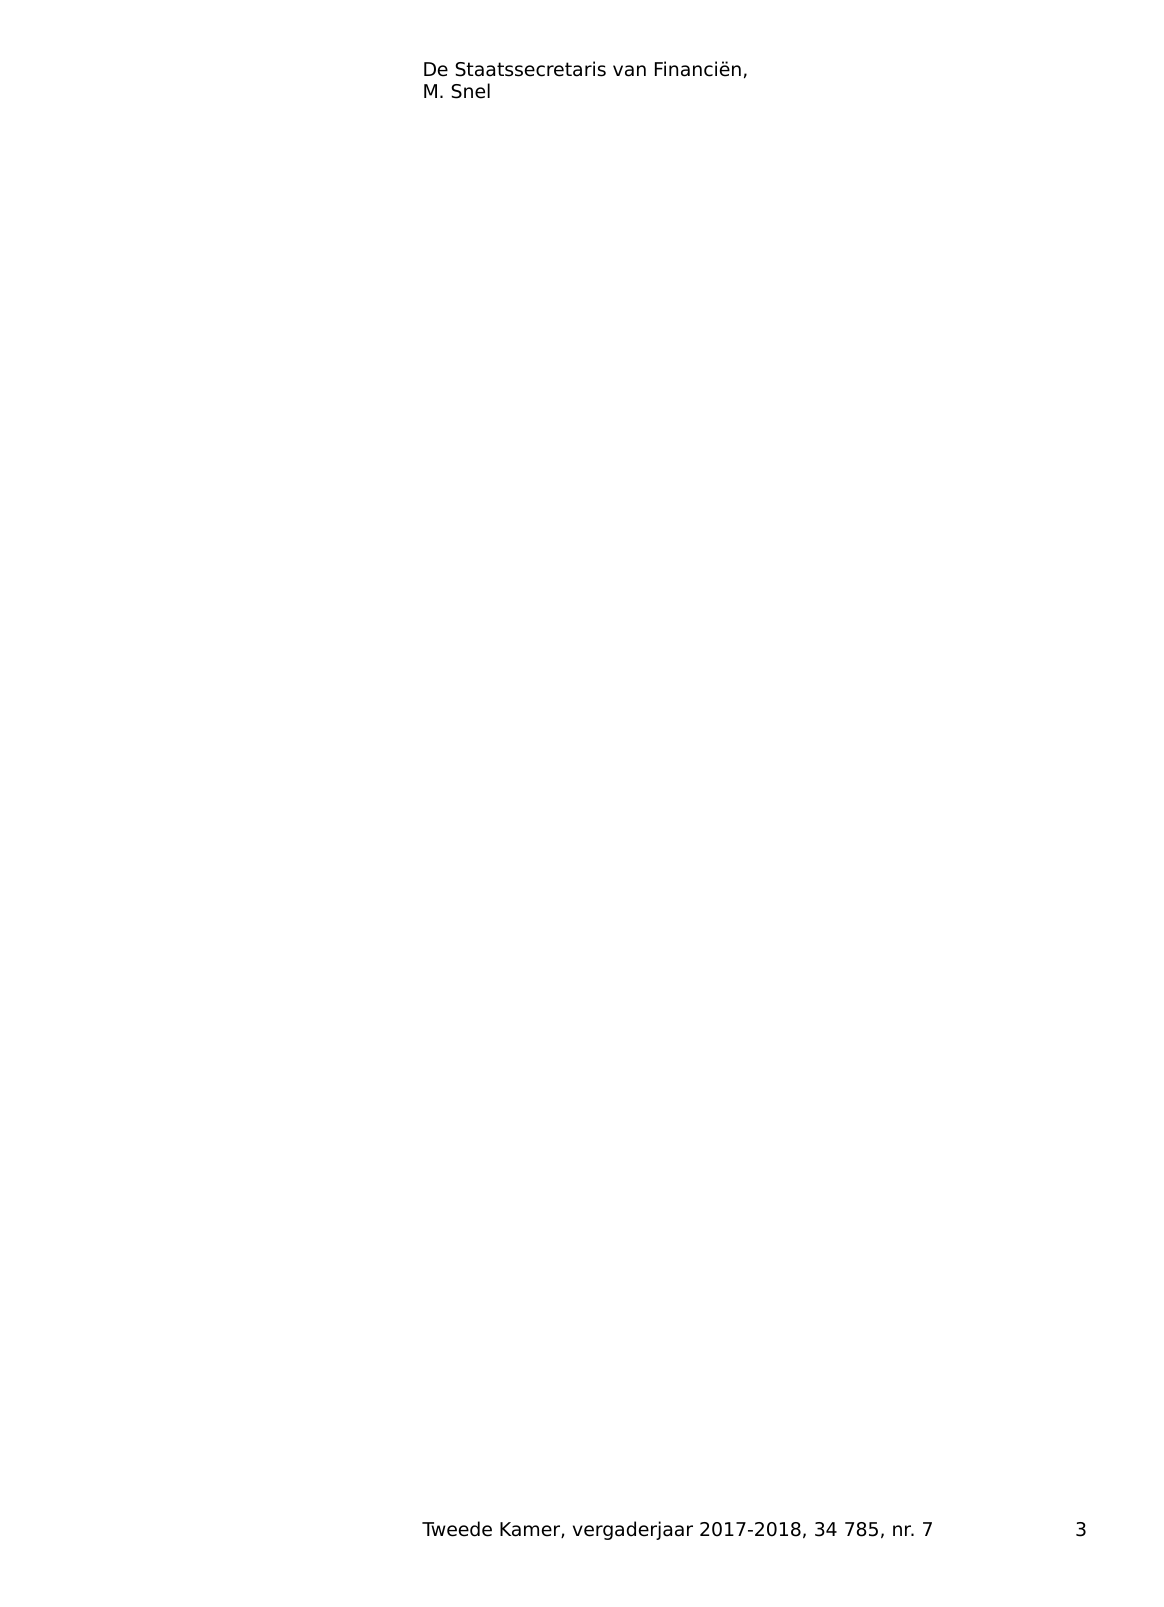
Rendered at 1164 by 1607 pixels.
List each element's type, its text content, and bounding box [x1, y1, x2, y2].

text De Staatssecretaris van Financiën, M. Snel [422, 59, 1087, 103]
